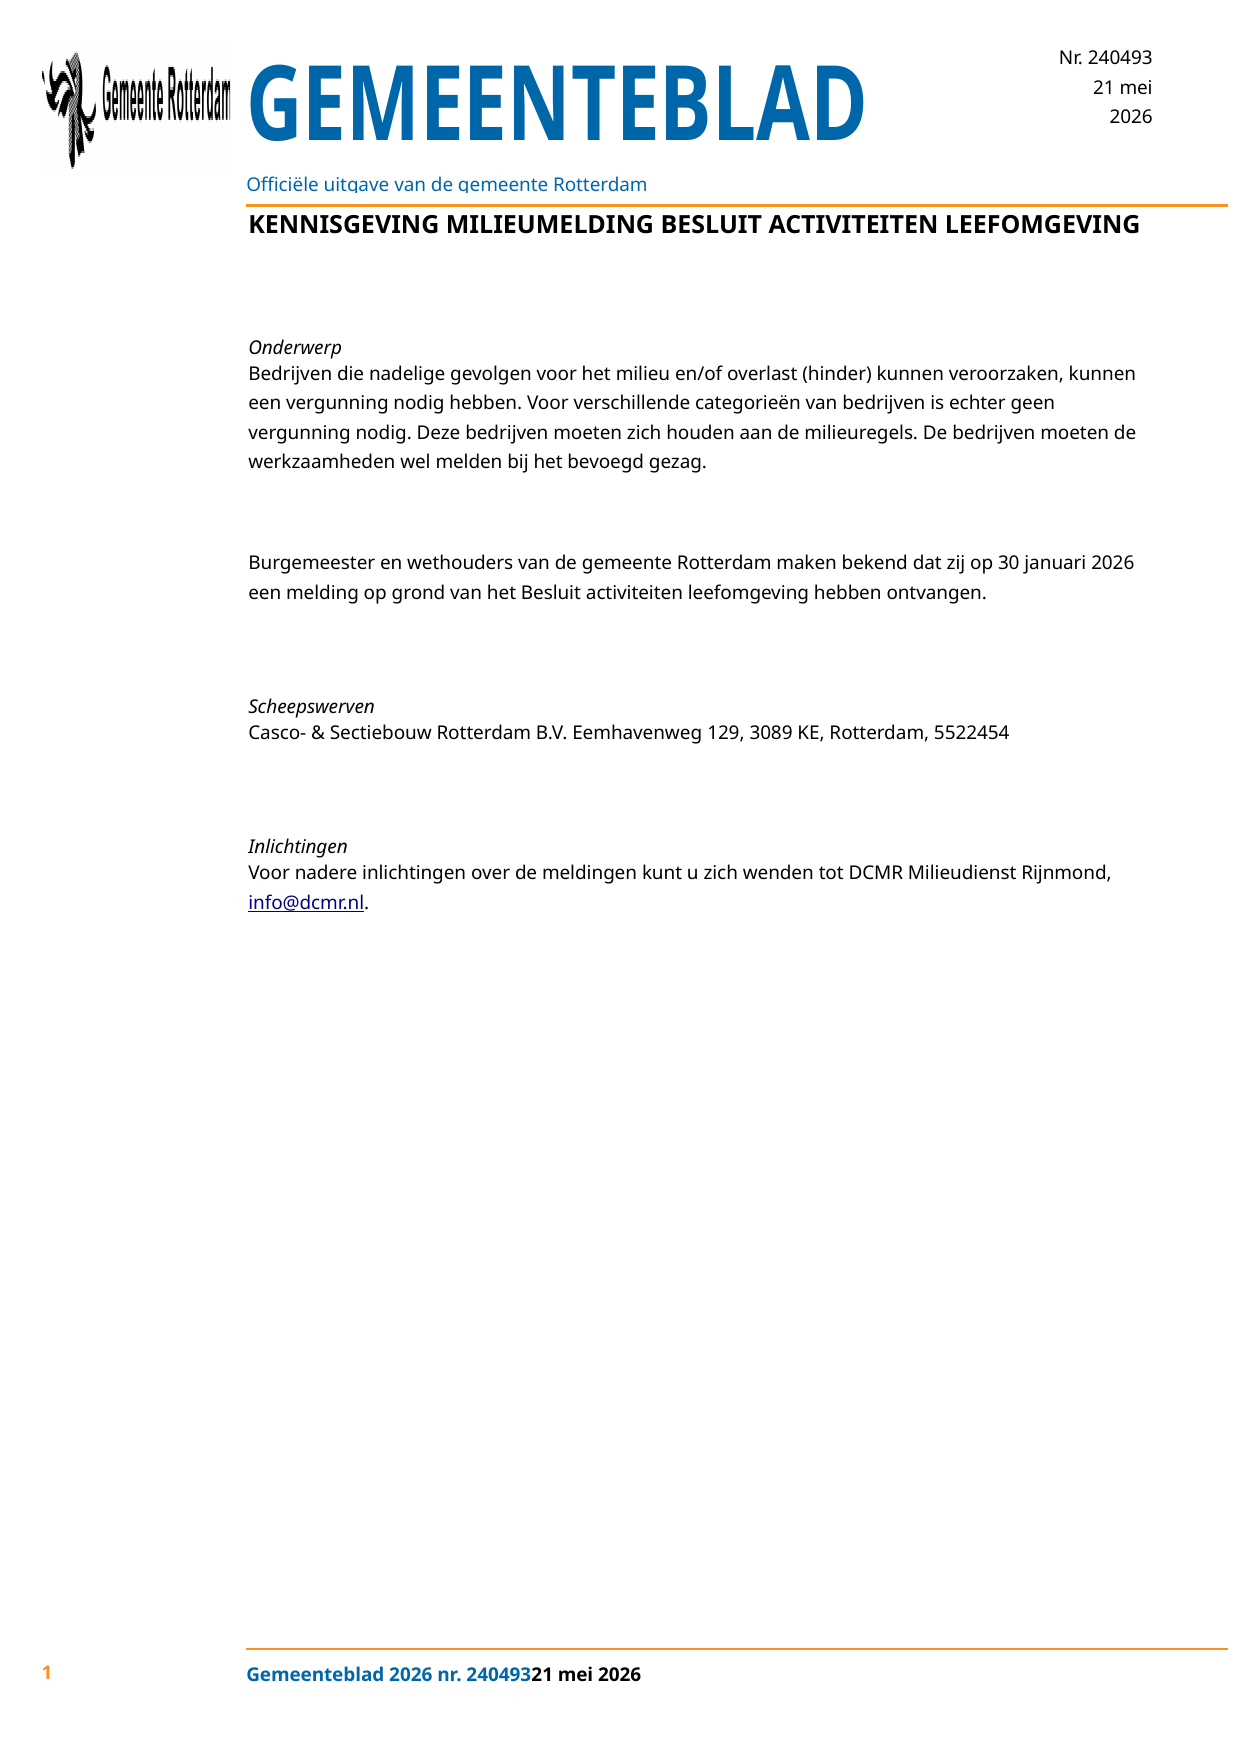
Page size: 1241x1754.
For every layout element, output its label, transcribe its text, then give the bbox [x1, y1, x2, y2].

text Burgemeester en wethouders van de gemeente Rotterdam maken bekend dat zij op 30 januari 2026 een melding op grond van het Besluit activiteiten leefomgeving hebben ontvangen. [248, 549, 1152, 605]
text Inlichtingen [248, 834, 1152, 859]
text KENNISGEVING MILIEUMELDING BESLUIT ACTIVITEITEN LEEFOMGEVING [248, 207, 1152, 241]
text Voor nadere inlichtingen over de meldingen kunt u zich wenden tot DCMR Milieudienst Rijnmond, info@dcmr.nl. [248, 859, 1152, 915]
text Scheepswerven [248, 693, 1152, 719]
text Casco- & Sectiebouw Rotterdam B.V. Eemhavenweg 129, 3089 KE, Rotterdam, 5522454 [248, 719, 1152, 745]
text Bedrijven die nadelige gevolgen voor het milieu en/of overlast (hinder) kunnen veroorzaken, kunnen een vergunning nodig hebben. Voor verschillende categorieën van bedrijven is echter geen vergunning nodig. Deze bedrijven moeten zich houden aan de milieuregels. De bedrijven moeten de werkzaamheden wel melden bij het bevoegd gezag. [248, 360, 1152, 474]
picture [41, 47, 231, 172]
text Onderwerp [248, 334, 1152, 360]
